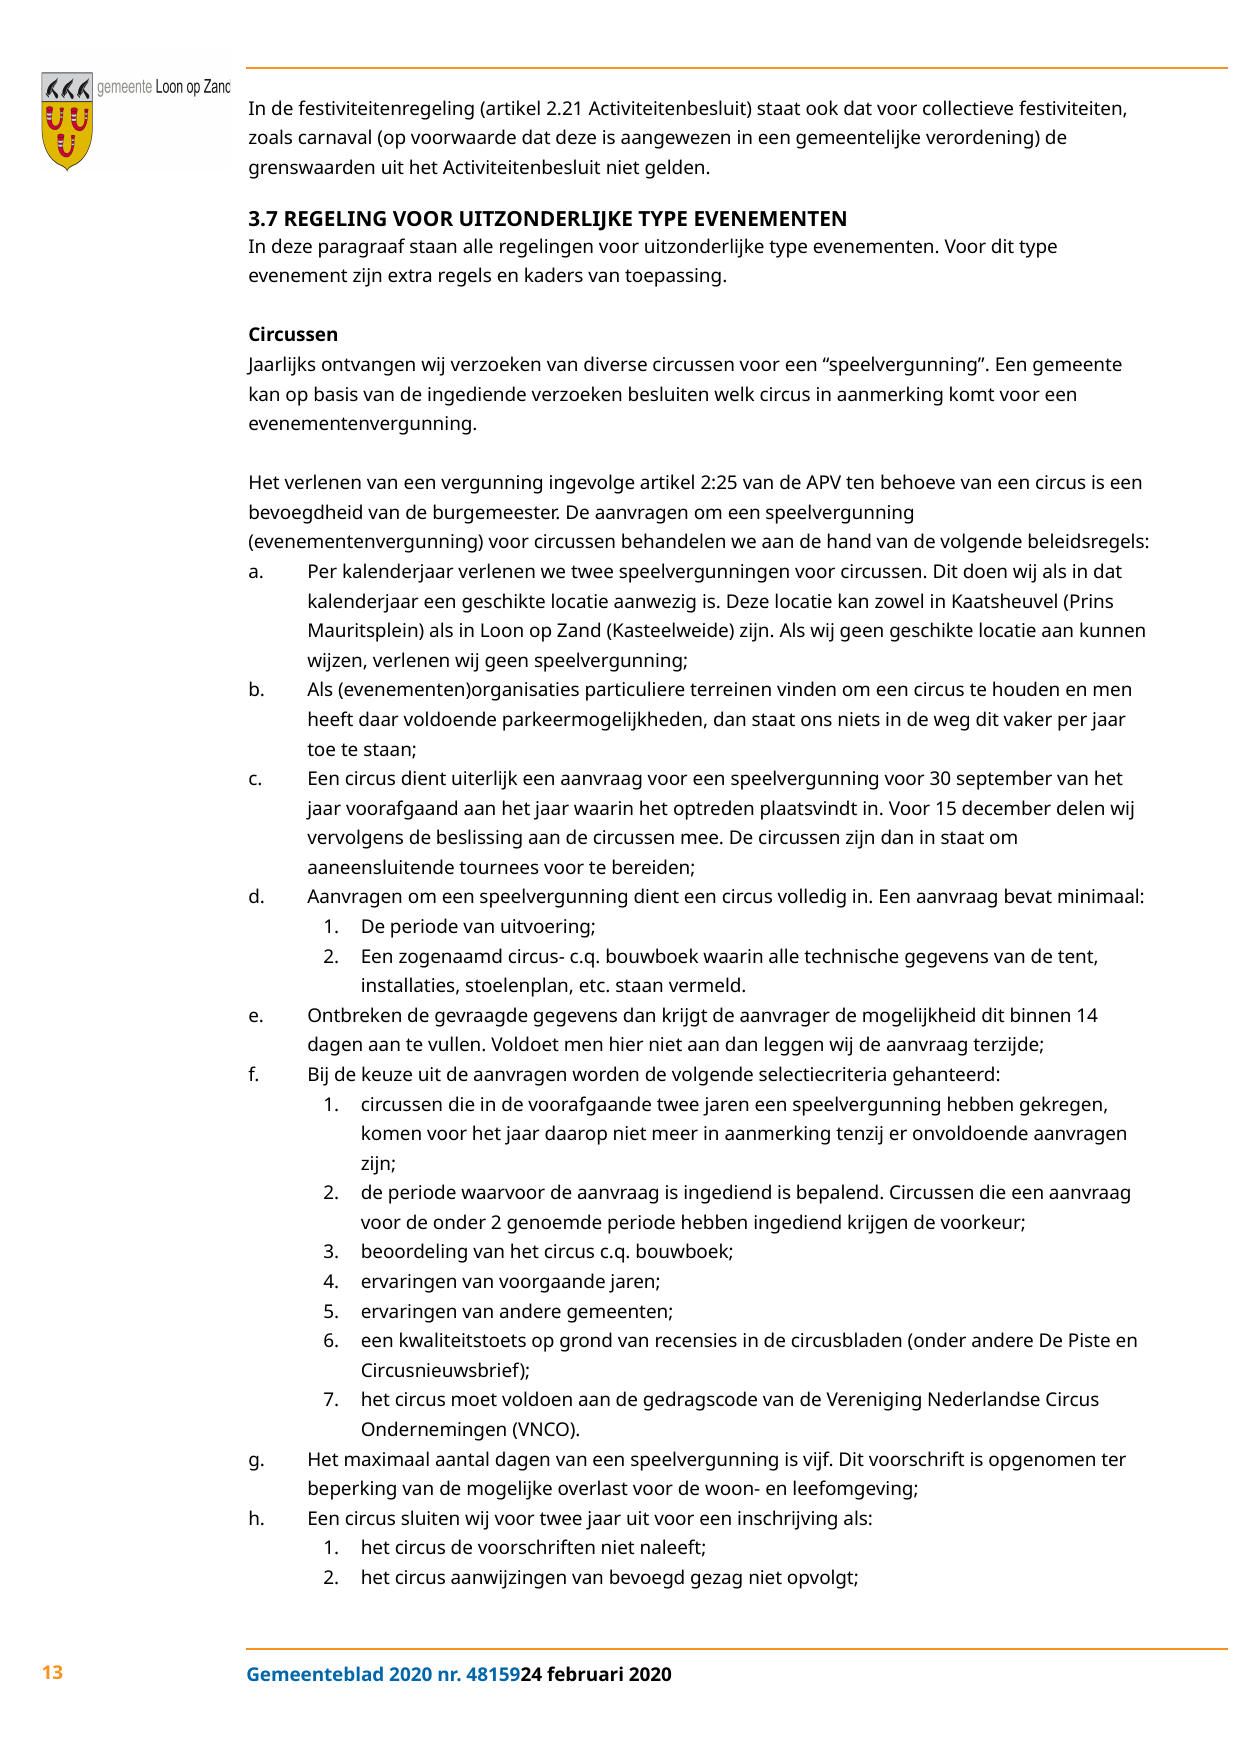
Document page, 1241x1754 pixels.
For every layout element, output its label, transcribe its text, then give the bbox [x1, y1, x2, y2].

list Een circus dient uiterlijk een aanvraag voor een speelvergunning voor 30 september van het jaar voorafgaand aan het jaar waarin het optreden plaatsvindt in. Voor 15 december delen wij vervolgens de beslissing aan de circussen mee. De circussen zijn dan in staat om aaneensluitende tournees voor te bereiden; [248, 765, 1152, 880]
list Een circus sluiten wij voor twee jaar uit voor een inschrijving als: [248, 1505, 1152, 1531]
text Circussen [248, 322, 1152, 347]
list Een zogenaamd circus- c.q. bouwboek waarin alle technische gegevens van de tent, installaties, stoelenplan, etc. staan vermeld. [323, 943, 1152, 998]
text 3.7 REGELING VOOR UITZONDERLIJKE TYPE EVENEMENTEN [248, 204, 1152, 233]
list Bij de keuze uit de aanvragen worden de volgende selectiecriteria gehanteerd: [248, 1061, 1152, 1087]
list ervaringen van voorgaande jaren; [323, 1268, 1152, 1294]
list Als (evenementen)organisaties particuliere terreinen vinden om een circus te houden en men heeft daar voldoende parkeermogelijkheden, dan staat ons niets in de weg dit vaker per jaar toe te staan; [248, 677, 1152, 761]
list De periode van uitvoering; [323, 913, 1152, 939]
list ervaringen van andere gemeenten; [323, 1298, 1152, 1323]
text Het verlenen van een vergunning ingevolge artikel 2:25 van de APV ten behoeve van een circus is een bevoegdheid van de burgemeester. De aanvragen om een speelvergunning (evenementenvergunning) voor circussen behandelen we aan de hand van de volgende beleidsregels: [248, 469, 1152, 554]
list de periode waarvoor de aanvraag is ingediend is bepalend. Circussen die een aanvraag voor de onder 2 genoemde periode hebben ingediend krijgen de voorkeur; [323, 1179, 1152, 1235]
list Het maximaal aantal dagen van een speelvergunning is vijf. Dit voorschrift is opgenomen ter beperking van de mogelijke overlast voor de woon- en leefomgeving; [248, 1446, 1152, 1501]
list Per kalenderjaar verlenen we twee speelvergunningen voor circussen. Dit doen wij als in dat kalenderjaar een geschikte locatie aanwezig is. Deze locatie kan zowel in Kaatsheuvel (Prins Mauritsplein) als in Loon op Zand (Kasteelweide) zijn. Als wij geen geschikte locatie aan kunnen wijzen, verlenen wij geen speelvergunning; [248, 558, 1152, 673]
list circussen die in de voorafgaande twee jaren een speelvergunning hebben gekregen, komen voor het jaar daarop niet meer in aanmerking tenzij er onvoldoende aanvragen zijn; [323, 1091, 1152, 1176]
list beoordeling van het circus c.q. bouwboek; [323, 1239, 1152, 1264]
list het circus aanwijzingen van bevoegd gezag niet opvolgt; [323, 1564, 1152, 1590]
list een kwaliteitstoets op grond van recensies in de circusbladen (onder andere De Piste en Circusnieuwsbrief); [323, 1327, 1152, 1383]
picture [41, 47, 231, 172]
list het circus moet voldoen aan de gedragscode van de Vereniging Nederlandse Circus Ondernemingen (VNCO). [323, 1387, 1152, 1442]
list Aanvragen om een speelvergunning dient een circus volledig in. Een aanvraag bevat minimaal: [248, 884, 1152, 909]
text In deze paragraaf staan alle regelingen voor uitzonderlijke type evenementen. Voor dit type evenement zijn extra regels en kaders van toepassing. [248, 233, 1152, 288]
text In de festiviteitenregeling (artikel 2.21 Activiteitenbesluit) staat ook dat voor collectieve festiviteiten, zoals carnaval (op voorwaarde dat deze is aangewezen in een gemeentelijke verordening) de grenswaarden uit het Activiteitenbesluit niet gelden. [248, 95, 1152, 180]
list Ontbreken de gevraagde gegevens dan krijgt de aanvrager de mogelijkheid dit binnen 14 dagen aan te vullen. Voldoet men hier niet aan dan leggen wij de aanvraag terzijde; [248, 1002, 1152, 1057]
text Jaarlijks ontvangen wij verzoeken van diverse circussen voor een “speelvergunning”. Een gemeente kan op basis van de ingediende verzoeken besluiten welk circus in aanmerking komt voor een evenementenvergunning. [248, 351, 1152, 436]
list het circus de voorschriften niet naleeft; [323, 1534, 1152, 1560]
